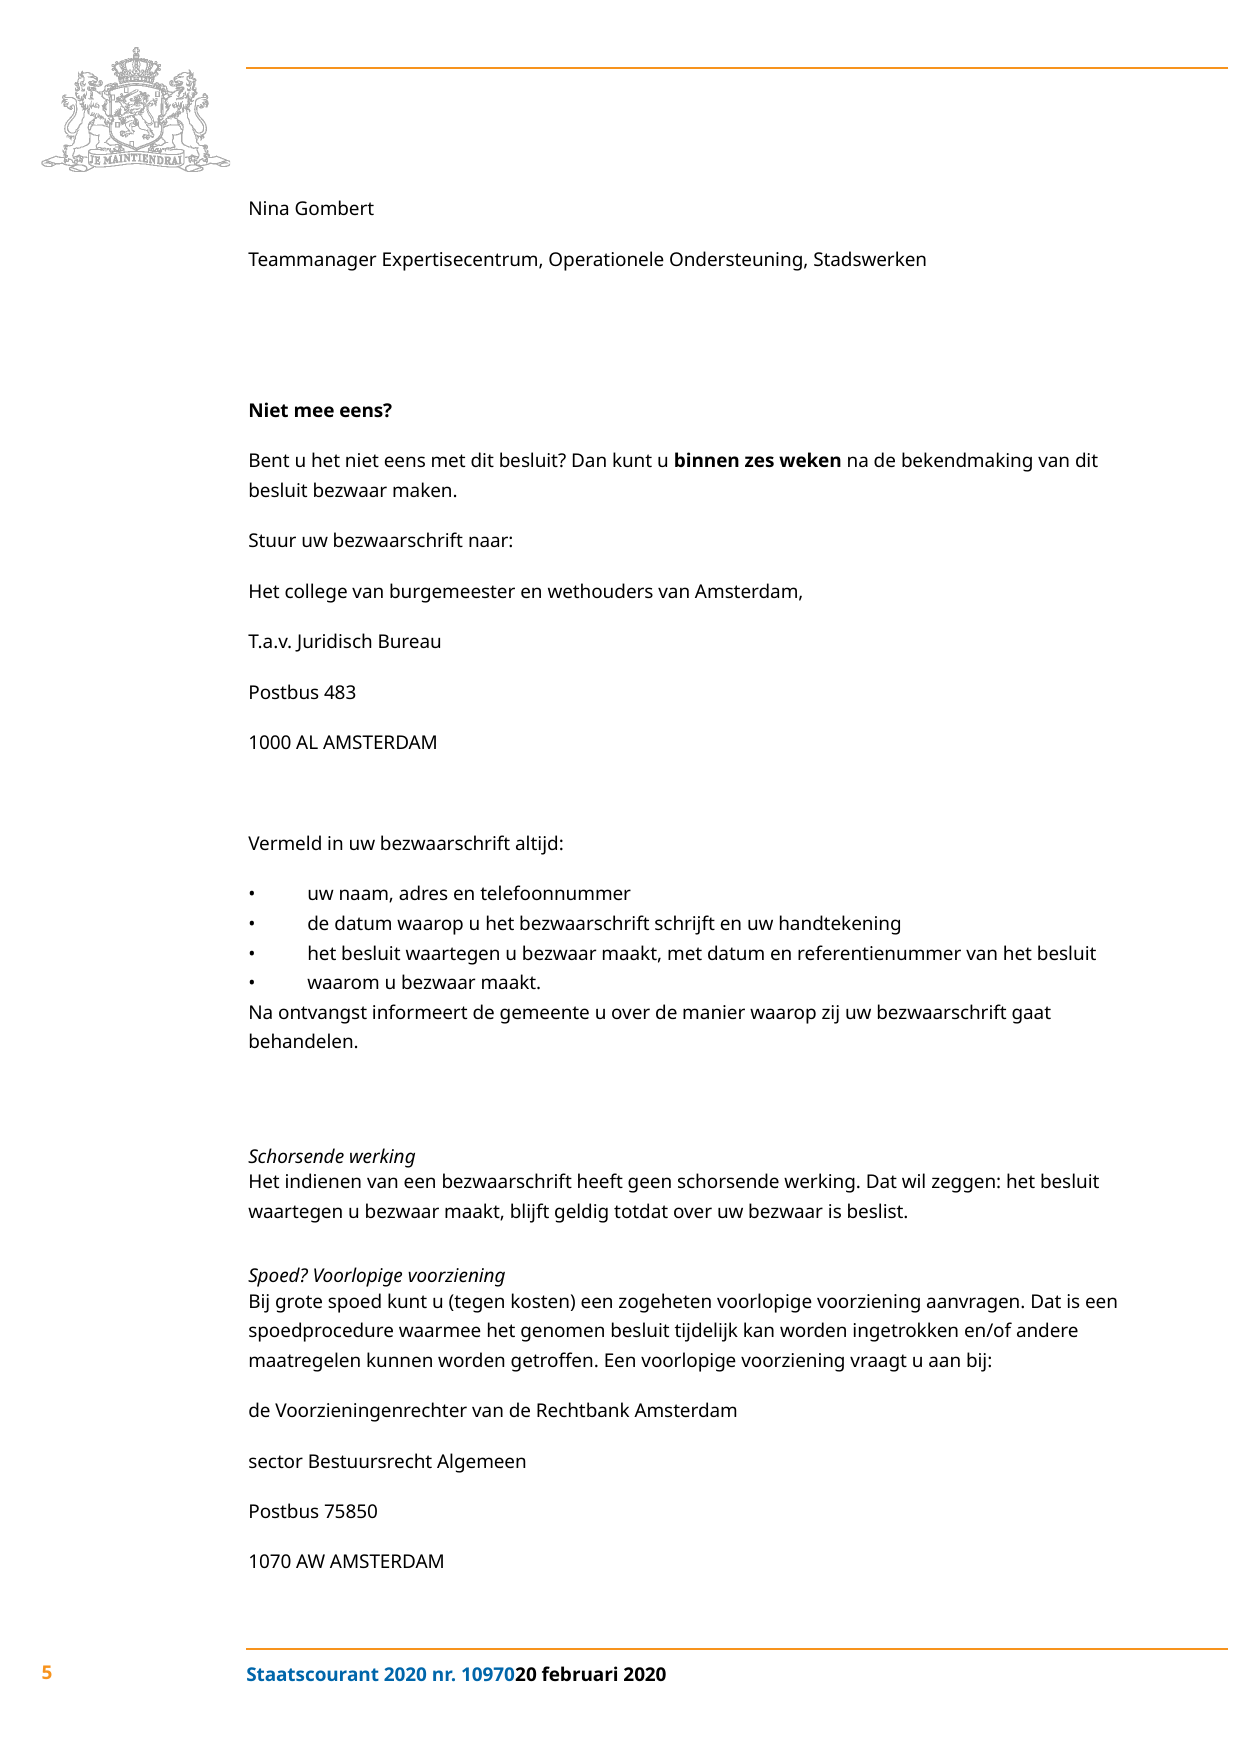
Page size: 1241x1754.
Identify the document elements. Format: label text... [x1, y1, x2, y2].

text 1000 AL AMSTERDAM [248, 729, 1152, 755]
text Spoed? Voorlopige voorziening [248, 1262, 1152, 1288]
text Niet mee eens? [248, 397, 1152, 423]
text 1070 AW AMSTERDAM [248, 1549, 1152, 1574]
list uw naam, adres en telefoonnummer [248, 881, 1152, 906]
text de Voorzieningenrechter van de Rechtbank Amsterdam [248, 1397, 1152, 1423]
text Bij grote spoed kunt u (tegen kosten) een zogeheten voorlopige voorziening aanvragen. Dat is een spoedprocedure waarmee het genomen besluit tijdelijk kan worden ingetrokken en/of andere maatregelen kunnen worden getroffen. Een voorlopige voorziening vraagt u aan bij: [248, 1288, 1152, 1373]
text Bent u het niet eens met dit besluit? Dan kunt u binnen zes weken na de bekendmaking van dit besluit bezwaar maken. [248, 448, 1152, 503]
text Postbus 483 [248, 679, 1152, 705]
text Na ontvangst informeert de gemeente u over de manier waarop zij uw bezwaarschrift gaat behandelen. [248, 999, 1152, 1054]
text Stuur uw bezwaarschrift naar: [248, 528, 1152, 553]
text Postbus 75850 [248, 1498, 1152, 1524]
list de datum waarop u het bezwaarschrift schrijft en uw handtekening [248, 910, 1152, 936]
text Nina Gombert [248, 196, 1152, 221]
list het besluit waartegen u bezwaar maakt, met datum en referentienummer van het besluit [248, 940, 1152, 966]
text Het college van burgemeester en wethouders van Amsterdam, [248, 578, 1152, 604]
text Teammanager Expertisecentrum, Operationele Ondersteuning, Stadswerken [248, 246, 1152, 272]
text Schorsende werking [248, 1143, 1152, 1169]
text T.a.v. Juridisch Bureau [248, 628, 1152, 654]
text Het indienen van een bezwaarschrift heeft geen schorsende werking. Dat wil zeggen: het besluit waartegen u bezwaar maakt, blijft geldig totdat over uw bezwaar is beslist. [248, 1169, 1152, 1224]
list waarom u bezwaar maakt. [248, 969, 1152, 995]
text sector Bestuursrecht Algemeen [248, 1448, 1152, 1474]
picture [41, 47, 231, 172]
text Vermeld in uw bezwaarschrift altijd: [248, 830, 1152, 856]
